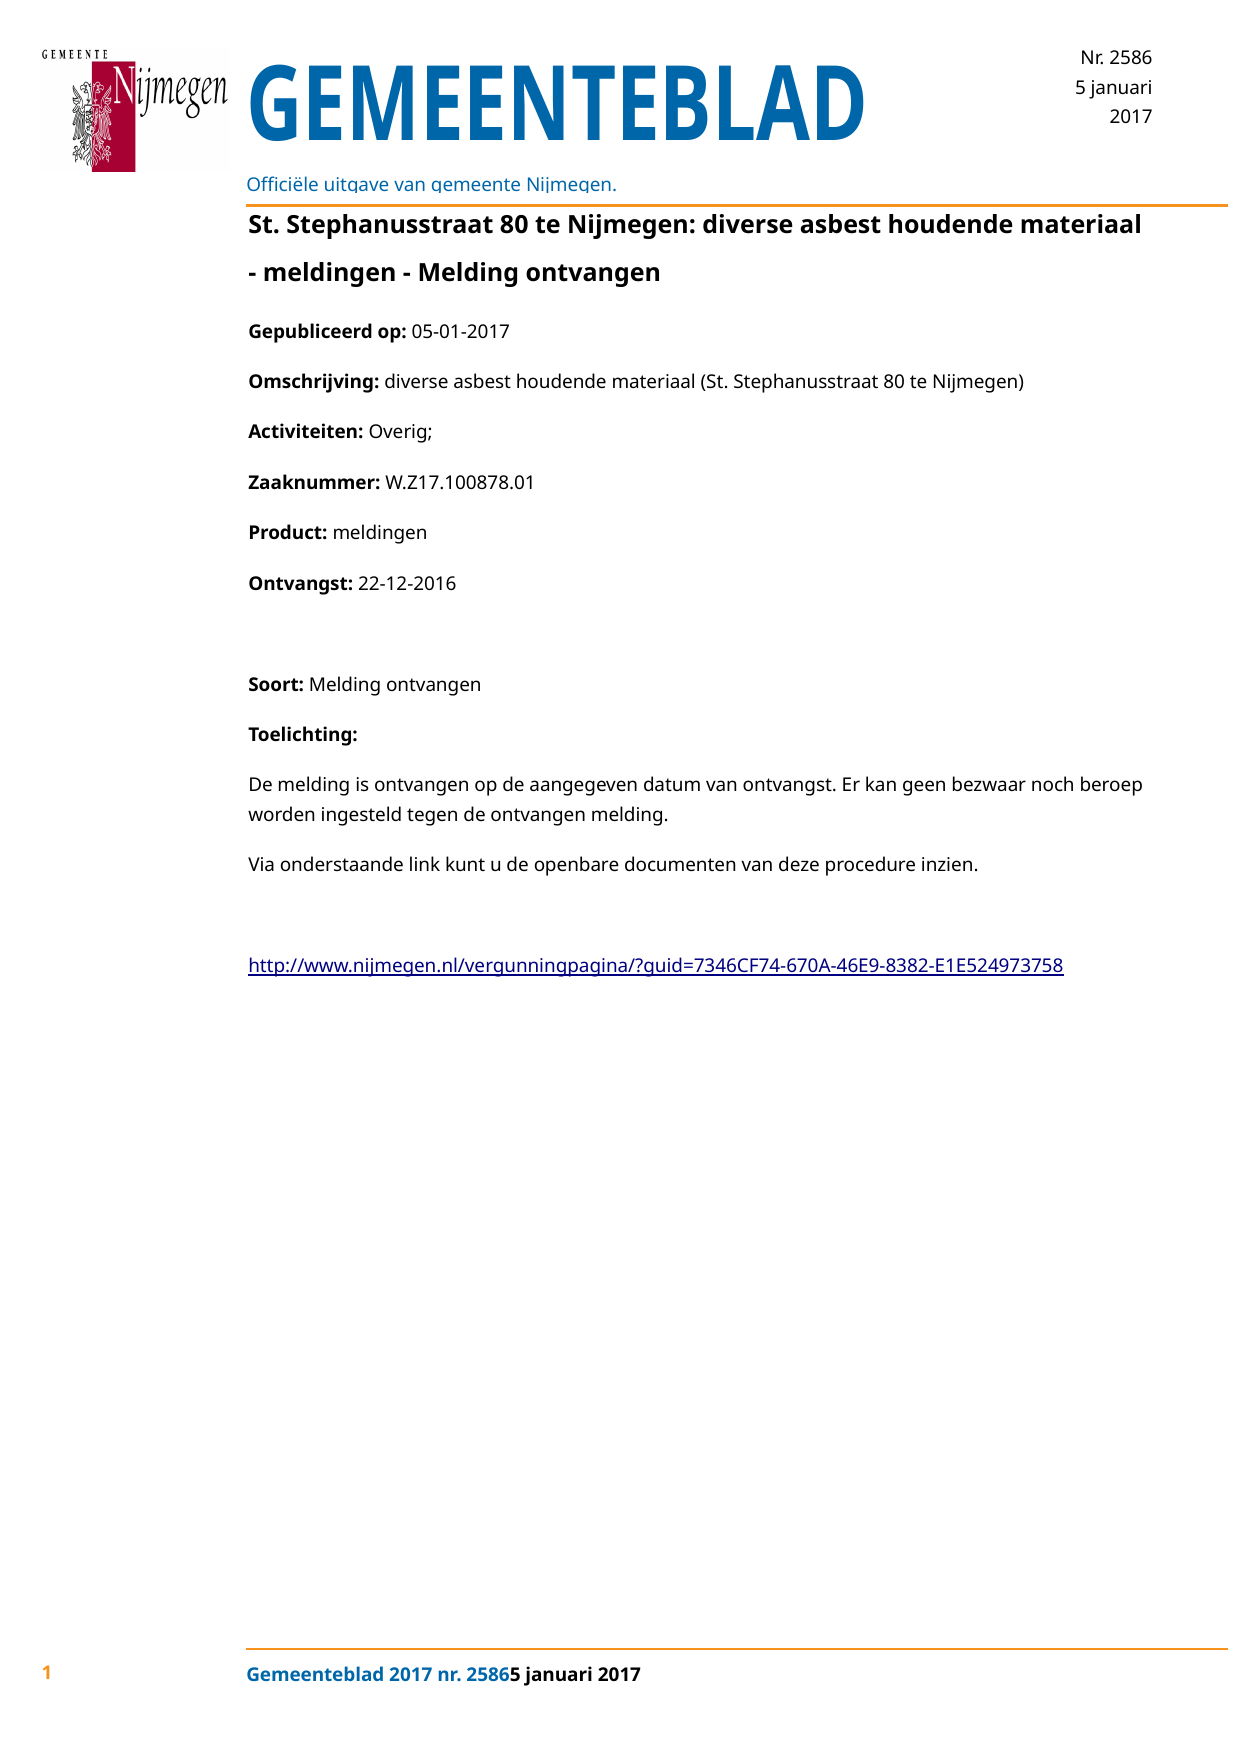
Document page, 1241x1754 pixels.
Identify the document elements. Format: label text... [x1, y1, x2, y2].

picture [41, 47, 231, 172]
text Activiteiten: Overig; [248, 419, 1152, 444]
text Product: meldingen [248, 519, 1152, 545]
text Via onderstaande link kunt u de openbare documenten van deze procedure inzien. [248, 852, 1152, 877]
text Toelichting: [248, 721, 1152, 747]
text De melding is ontvangen op de aangegeven datum van ontvangst. Er kan geen bezwaar noch beroep worden ingesteld tegen de ontvangen melding. [248, 772, 1152, 827]
text Omschrijving: diverse asbest houdende materiaal (St. Stephanusstraat 80 te Nijmegen) [248, 368, 1152, 394]
text http://www.nijmegen.nl/vergunningpagina/?guid=7346CF74-670A-46E9-8382-E1E524973758 [248, 952, 1152, 978]
text Soort: Melding ontvangen [248, 671, 1152, 697]
text Zaaknummer: W.Z17.100878.01 [248, 469, 1152, 495]
text Gepubliceerd op: 05-01-2017 [248, 318, 1152, 344]
text St. Stephanusstraat 80 te Nijmegen: diverse asbest houdende materiaal - meldingen - Melding ontvangen [248, 207, 1152, 288]
text Ontvangst: 22-12-2016 [248, 570, 1152, 596]
